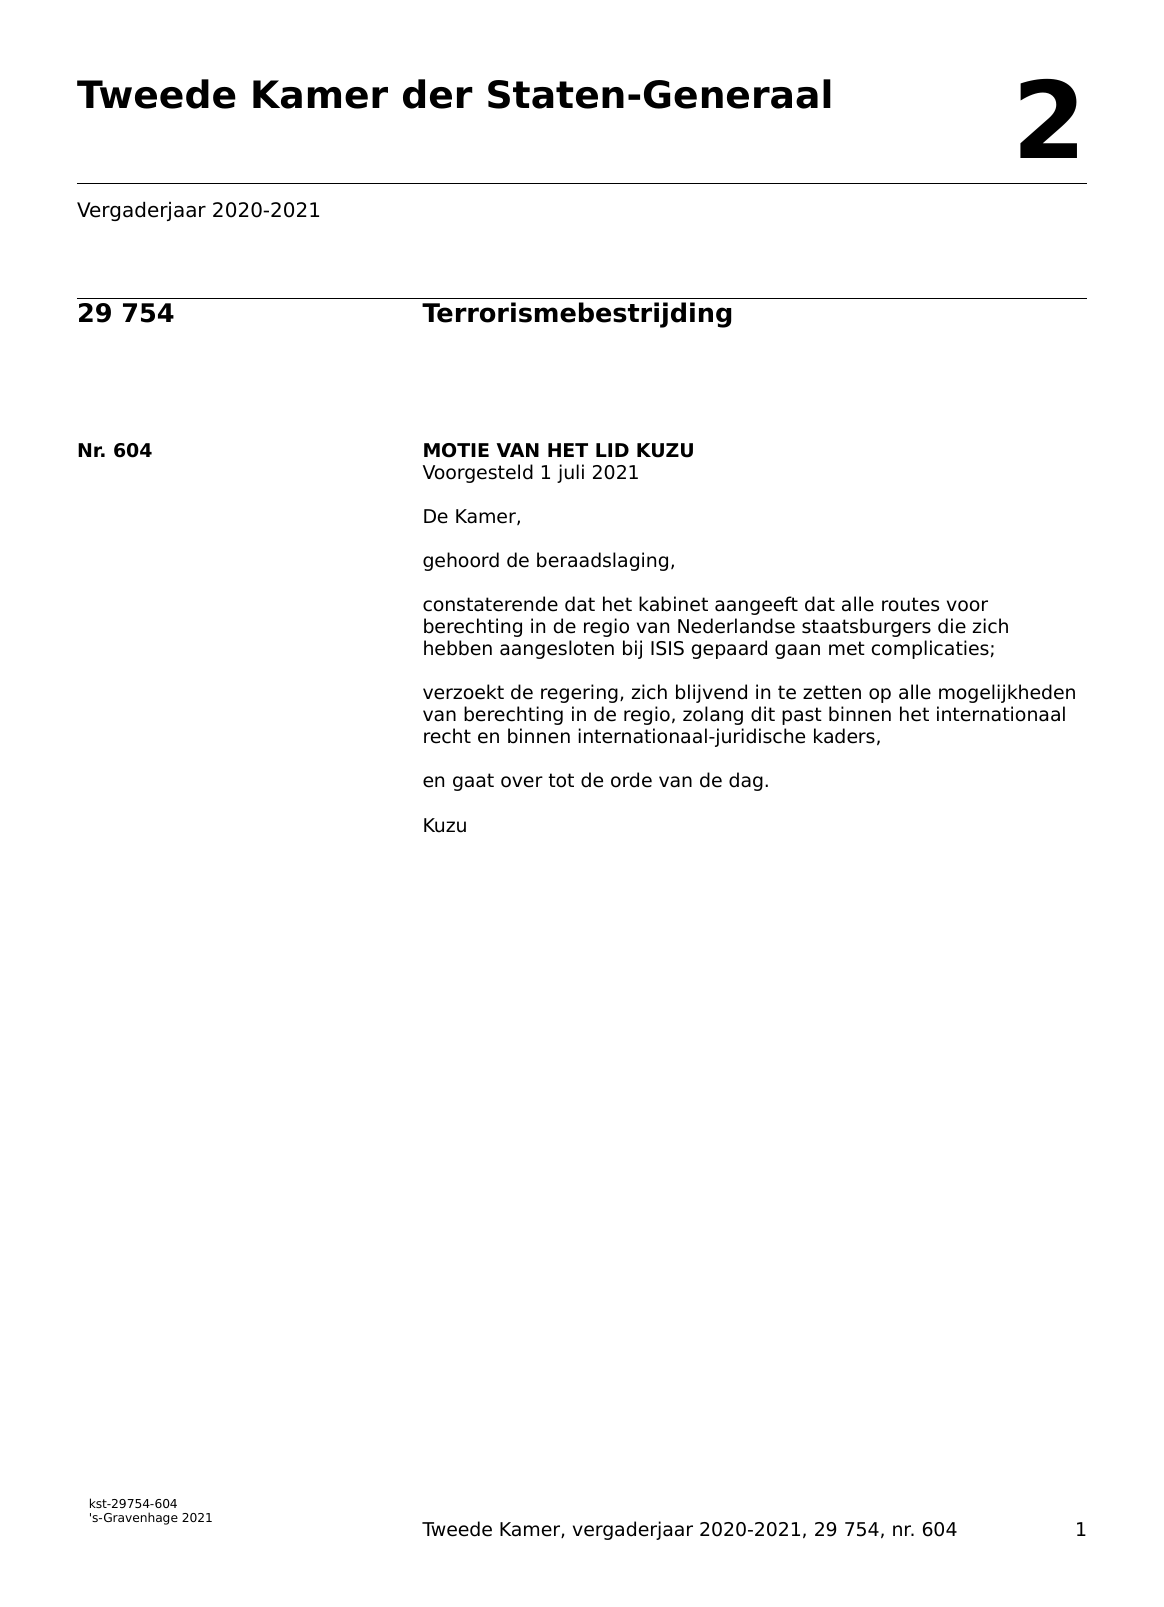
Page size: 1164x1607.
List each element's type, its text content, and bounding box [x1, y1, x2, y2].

table_header Tweede Kamer der Staten-Generaal [77, 59, 886, 183]
text constaterende dat het kabinet aangeeft dat alle routes voor berechting in de regio van Nederlandse staatsburgers die zich hebben aangesloten bij ISIS gepaard gaan met complicaties; [422, 594, 1087, 660]
text Kuzu [422, 814, 1087, 837]
text 's-Gravenhage 2021 [88, 1511, 323, 1525]
text en gaat over tot de orde van de dag. [422, 770, 1087, 792]
table_cell Vergaderjaar 2020-2021 [77, 184, 1087, 298]
text verzoekt de regering, zich blijvend in te zetten op alle mogelijkheden van berechting in de regio, zolang dit past binnen het internationaal recht en binnen internationaal-juridische kaders, [422, 682, 1087, 748]
text gehoord de beraadslaging, [422, 550, 1087, 572]
subtitle Nr. 604 MOTIE VAN HET LID KUZU [77, 440, 1087, 462]
subtitle 29 754 Terrorismebestrijding [77, 299, 1087, 329]
text Voorgesteld 1 juli 2021 [422, 462, 1087, 484]
text De Kamer, [422, 506, 1087, 528]
table_header 2 [886, 59, 1087, 183]
text kst-29754-604 [88, 1497, 323, 1511]
